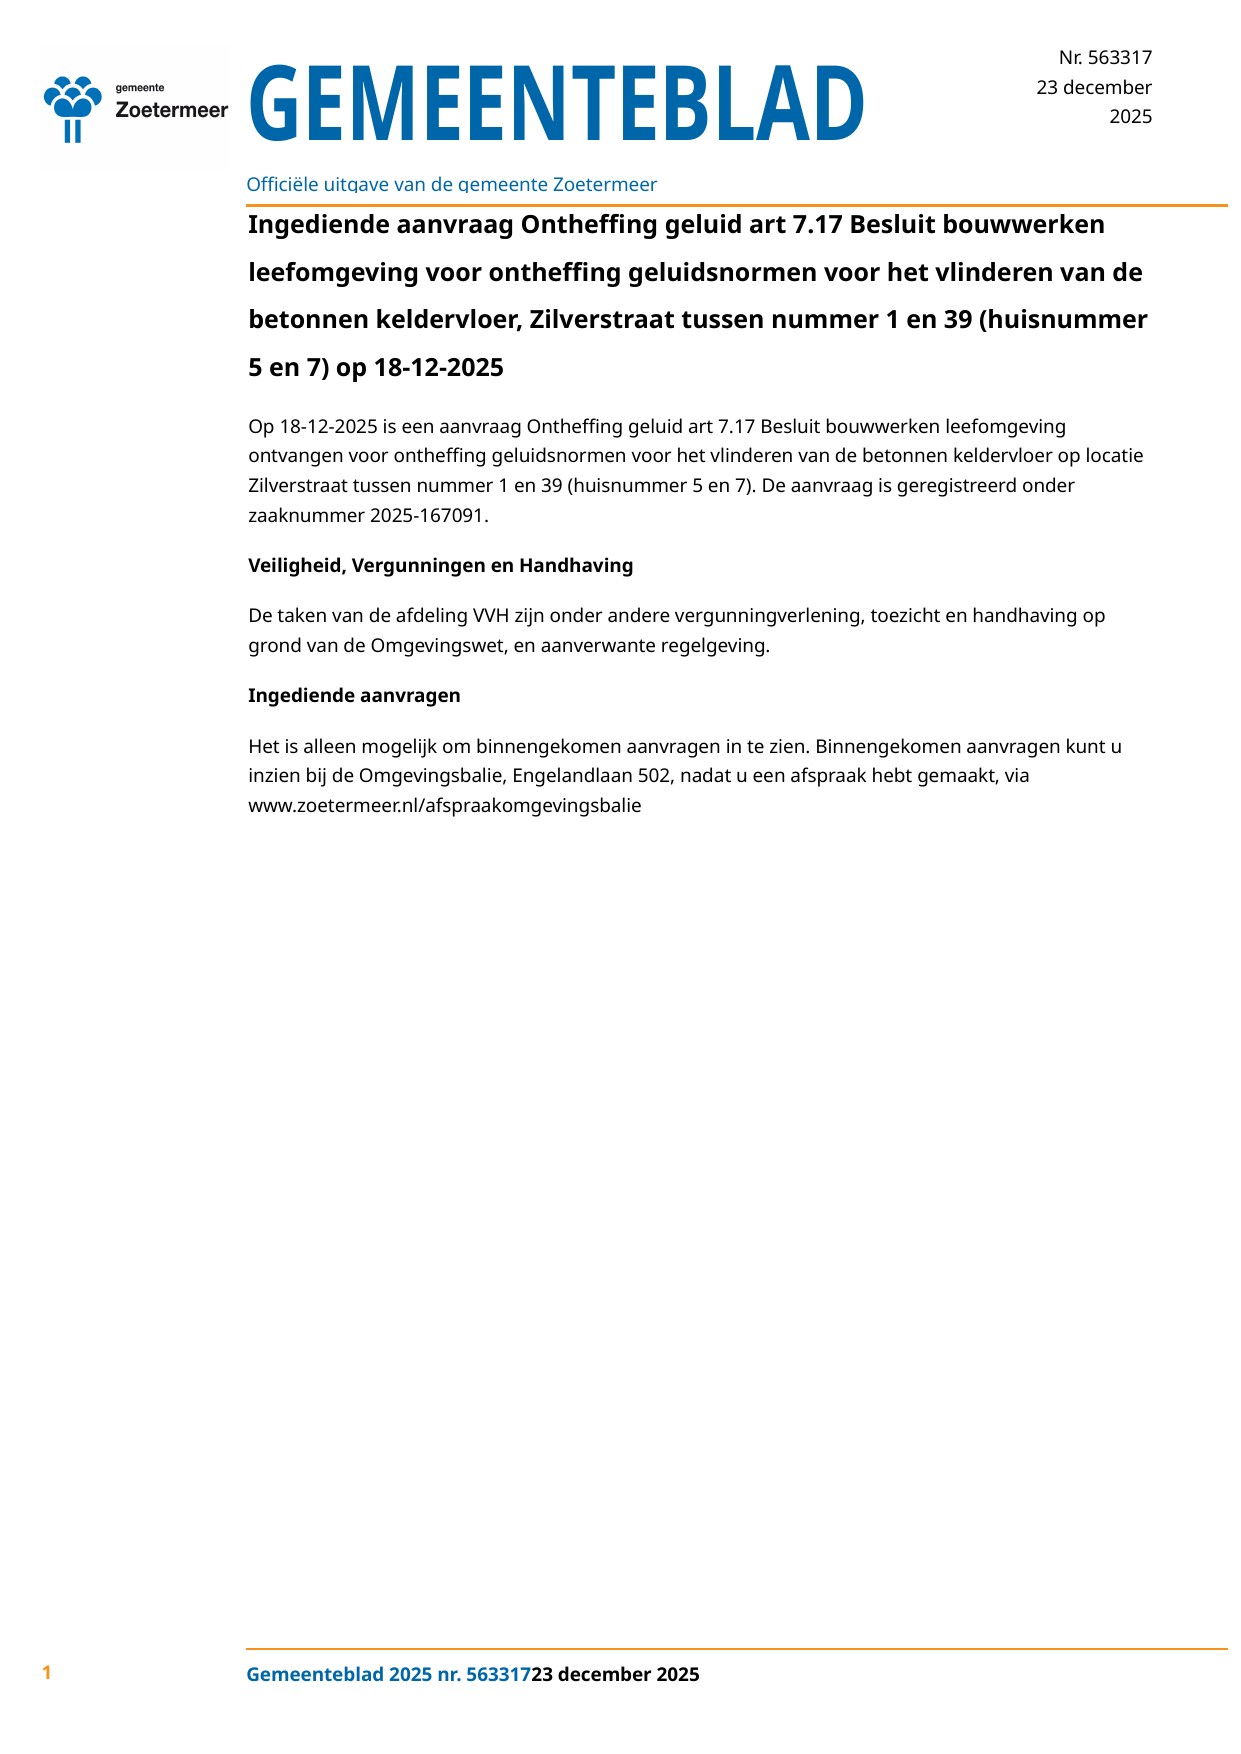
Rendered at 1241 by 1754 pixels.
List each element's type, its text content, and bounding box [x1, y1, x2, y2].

text Veiligheid, Vergunningen en Handhaving [248, 552, 1152, 578]
picture [41, 47, 231, 172]
text Het is alleen mogelijk om binnengekomen aanvragen in te zien. Binnengekomen aanvragen kunt u inzien bij de Omgevingsbalie, Engelandlaan 502, nadat u een afspraak hebt gemaakt, via www.zoetermeer.nl/afspraakomgevingsbalie [248, 733, 1152, 818]
text Ingediende aanvragen [248, 683, 1152, 708]
text Op 18-12-2025 is een aanvraag Ontheffing geluid art 7.17 Besluit bouwwerken leefomgeving ontvangen voor ontheffing geluidsnormen voor het vlinderen van de betonnen keldervloer op locatie Zilverstraat tussen nummer 1 en 39 (huisnummer 5 en 7). De aanvraag is geregistreerd onder zaaknummer 2025-167091. [248, 413, 1152, 528]
text Ingediende aanvraag Ontheffing geluid art 7.17 Besluit bouwwerken leefomgeving voor ontheffing geluidsnormen voor het vlinderen van de betonnen keldervloer, Zilverstraat tussen nummer 1 en 39 (huisnummer 5 en 7) op 18-12-2025 [248, 207, 1152, 384]
text De taken van de afdeling VVH zijn onder andere vergunningverlening, toezicht en handhaving op grond van de Omgevingswet, en aanverwante regelgeving. [248, 603, 1152, 658]
